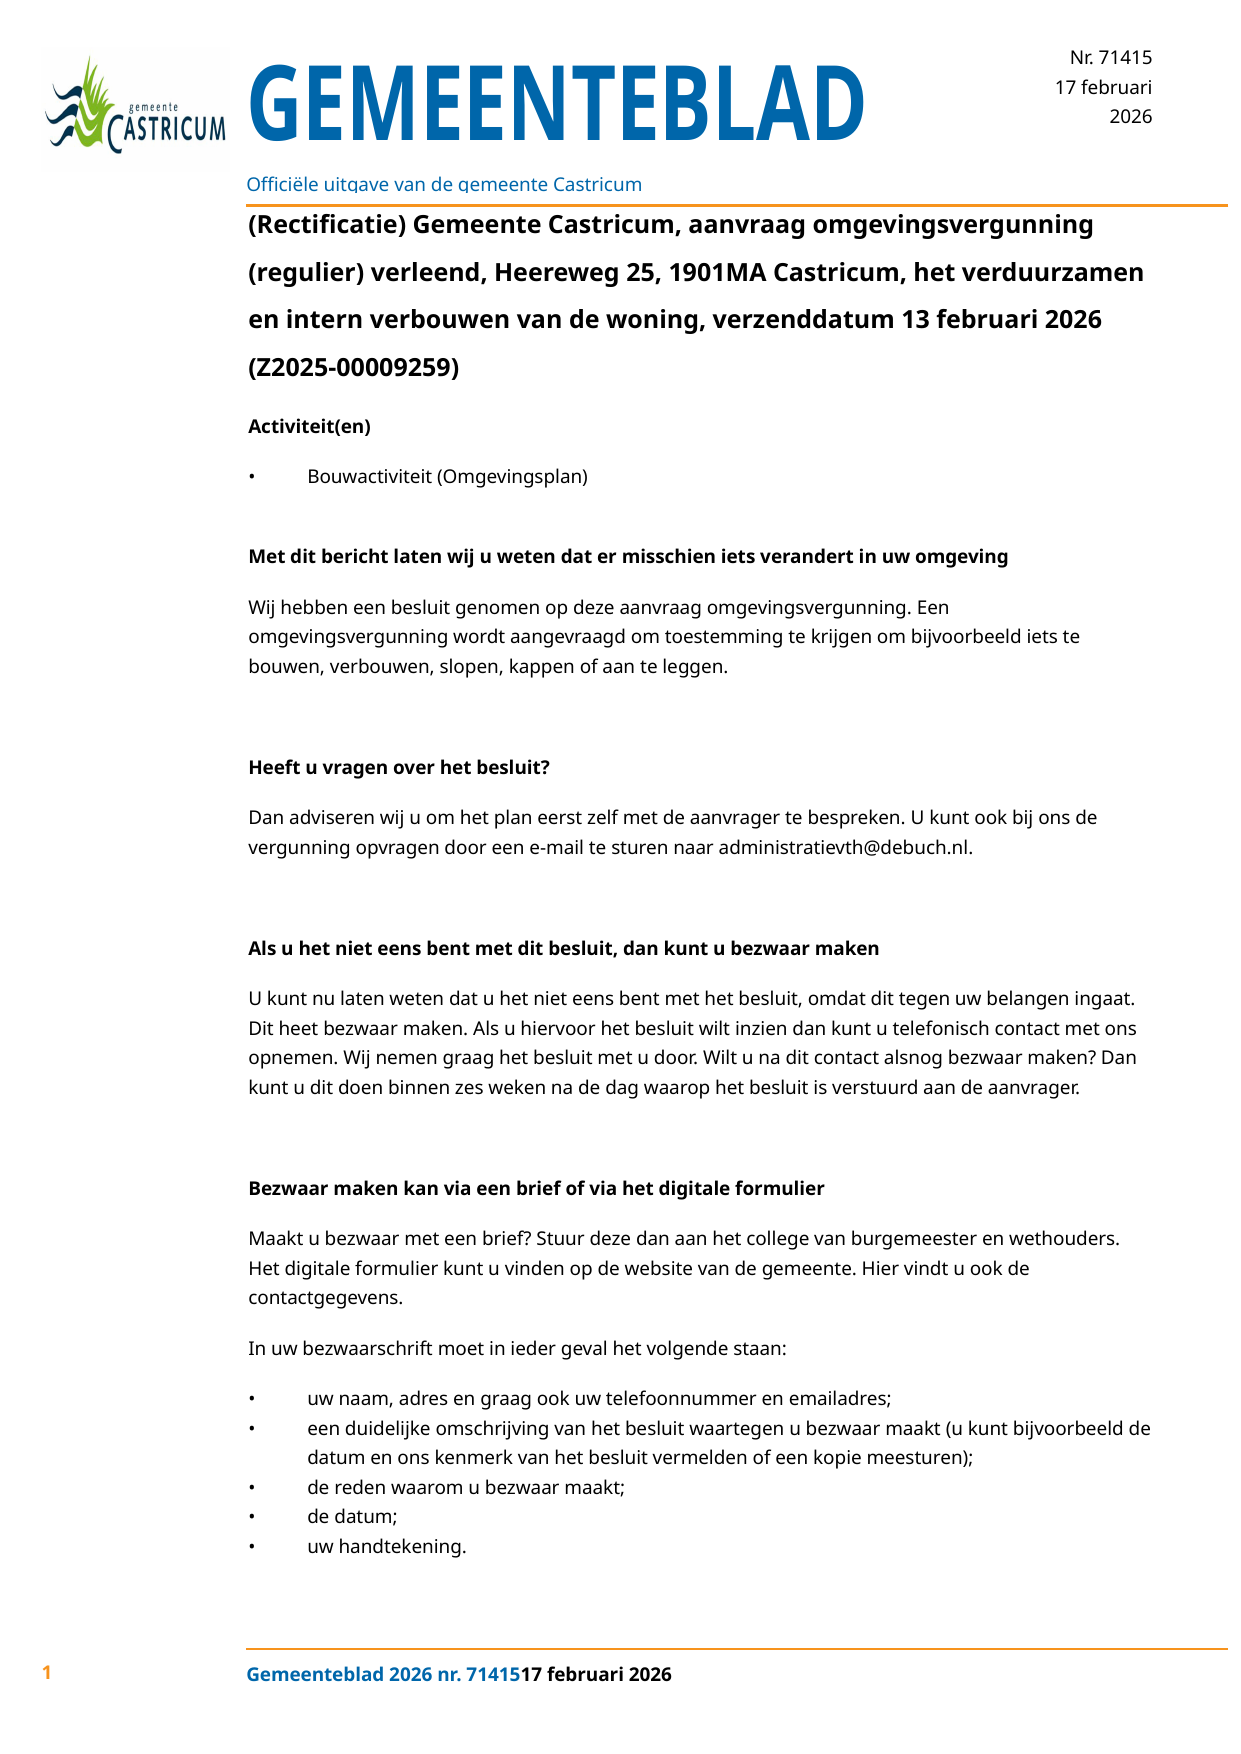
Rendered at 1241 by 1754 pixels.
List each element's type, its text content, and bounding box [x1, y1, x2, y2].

list Bouwactiviteit (Omgevingsplan) [248, 463, 1152, 489]
text Heeft u vragen over het besluit? [248, 754, 1152, 780]
text Met dit bericht laten wij u weten dat er misschien iets verandert in uw omgeving [248, 543, 1152, 569]
text Als u het niet eens bent met dit besluit, dan kunt u bezwaar maken [248, 935, 1152, 961]
text In uw bezwaarschrift moet in ieder geval het volgende staan: [248, 1335, 1152, 1361]
text U kunt nu laten weten dat u het niet eens bent met het besluit, omdat dit tegen uw belangen ingaat. Dit heet bezwaar maken. Als u hiervoor het besluit wilt inzien dan kunt u telefonisch contact met ons opnemen. Wij nemen graag het besluit met u door. Wilt u na dit contact alsnog bezwaar maken? Dan kunt u dit doen binnen zes weken na de dag waarop het besluit is verstuurd aan de aanvrager. [248, 985, 1152, 1100]
list een duidelijke omschrijving van het besluit waartegen u bezwaar maakt (u kunt bijvoorbeeld de datum en ons kenmerk van het besluit vermelden of een kopie meesturen); [248, 1415, 1152, 1470]
text Bezwaar maken kan via een brief of via het digitale formulier [248, 1175, 1152, 1201]
text Maakt u bezwaar met een brief? Stuur deze dan aan het college van burgemeester en wethouders. Het digitale formulier kunt u vinden op de website van de gemeente. Hier vindt u ook de contactgegevens. [248, 1225, 1152, 1310]
list uw naam, adres en graag ook uw telefoonnummer en emailadres; [248, 1385, 1152, 1411]
list uw handtekening. [248, 1533, 1152, 1559]
text Activiteit(en) [248, 413, 1152, 439]
text Dan adviseren wij u om het plan eerst zelf met de aanvrager te bespreken. U kunt ook bij ons de vergunning opvragen door een e-mail te sturen naar administratievth@debuch.nl. [248, 804, 1152, 860]
picture [41, 47, 231, 172]
text Wij hebben een besluit genomen op deze aanvraag omgevingsvergunning. Een omgevingsvergunning wordt aangevraagd om toestemming te krijgen om bijvoorbeeld iets te bouwen, verbouwen, slopen, kappen of aan te leggen. [248, 594, 1152, 679]
list de reden waarom u bezwaar maakt; [248, 1474, 1152, 1500]
text (Rectificatie) Gemeente Castricum, aanvraag omgevingsvergunning (regulier) verleend, Heereweg 25, 1901MA Castricum, het verduurzamen en intern verbouwen van de woning, verzenddatum 13 februari 2026 (Z2025-00009259) [248, 207, 1152, 384]
list de datum; [248, 1503, 1152, 1529]
